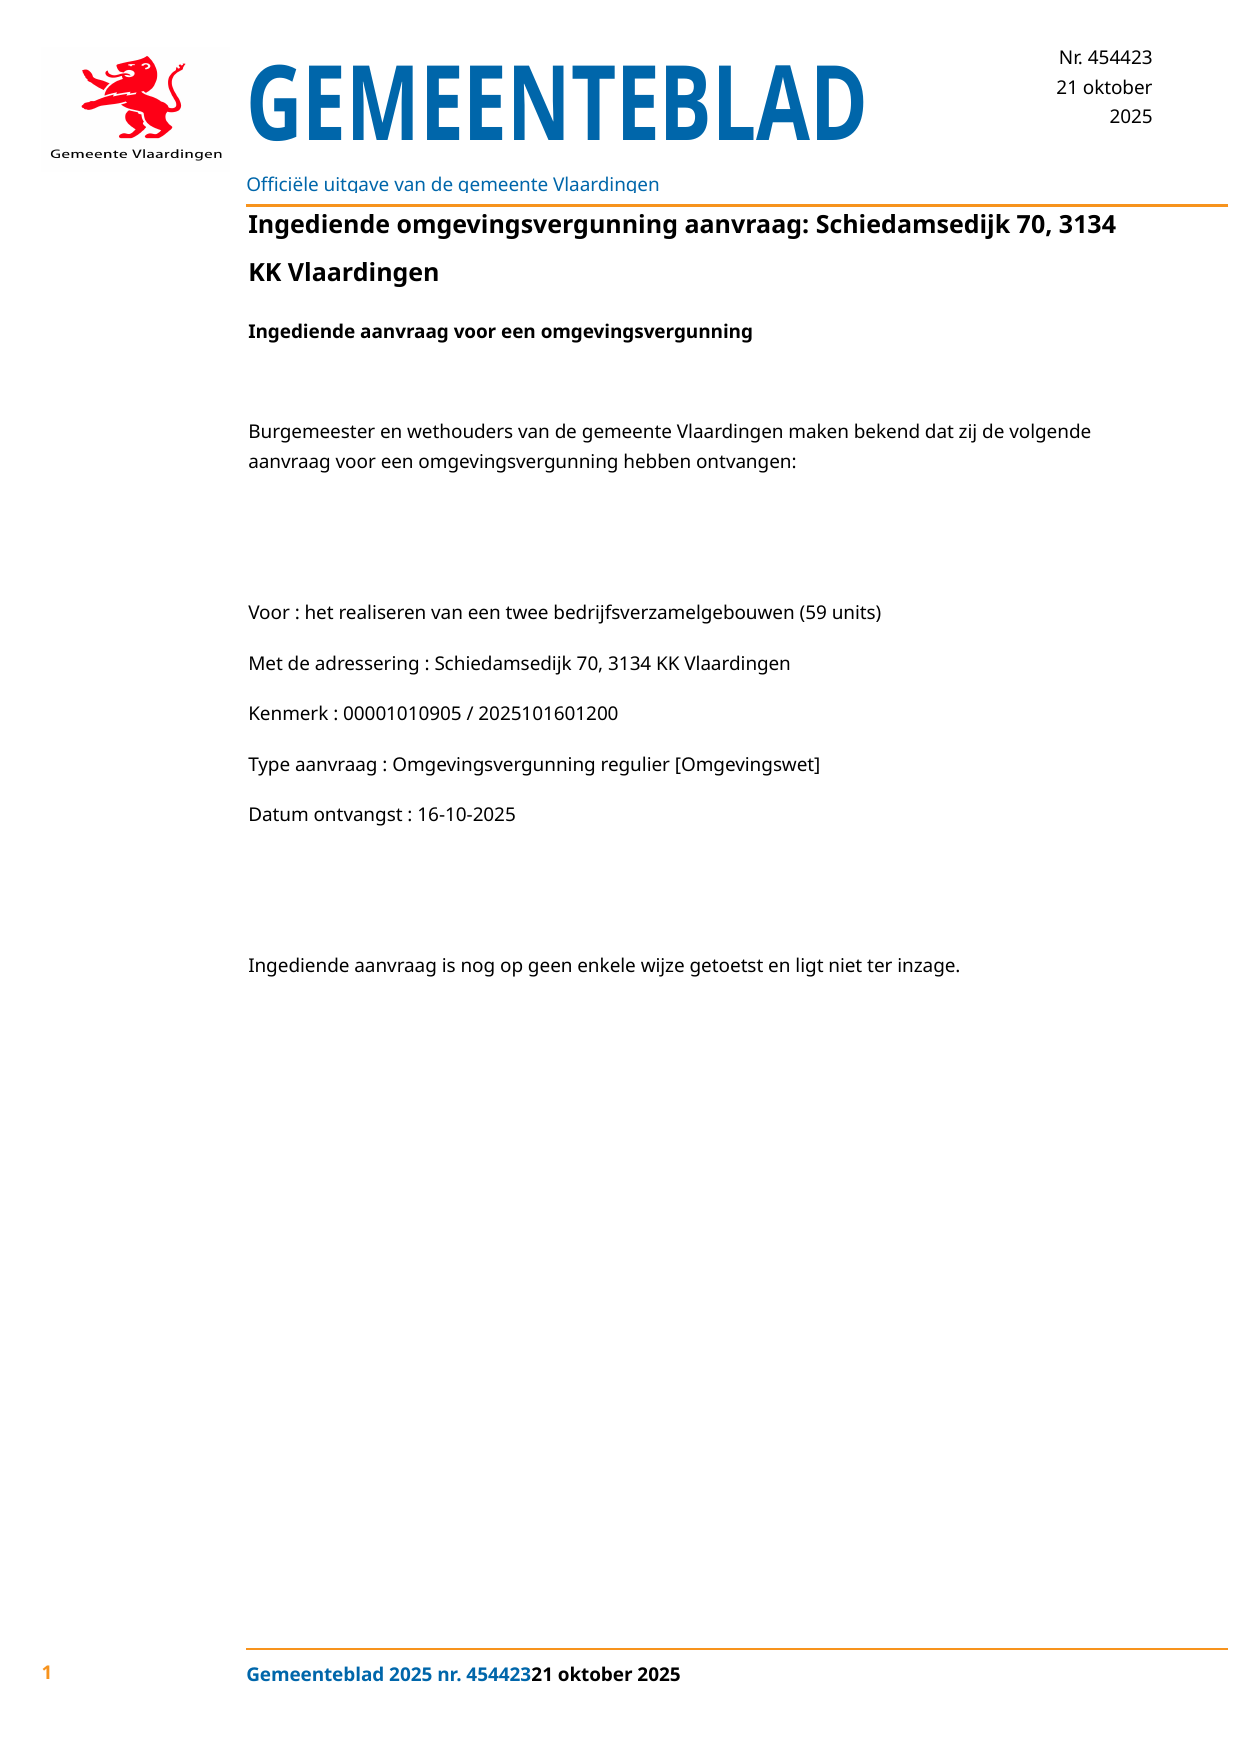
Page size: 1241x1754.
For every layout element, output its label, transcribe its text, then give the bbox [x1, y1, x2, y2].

text Ingediende omgevingsvergunning aanvraag: Schiedamsedijk 70, 3134 KK Vlaardingen [248, 207, 1152, 288]
text Burgemeester en wethouders van de gemeente Vlaardingen maken bekend dat zij de volgende aanvraag voor een omgevingsvergunning hebben ontvangen: [248, 419, 1152, 474]
text Met de adressering : Schiedamsedijk 70, 3134 KK Vlaardingen [248, 650, 1152, 676]
text Kenmerk : 00001010905 / 2025101601200 [248, 700, 1152, 726]
picture [41, 47, 231, 172]
text Type aanvraag : Omgevingsvergunning regulier [Omgevingswet] [248, 751, 1152, 777]
text Datum ontvangst : 16-10-2025 [248, 801, 1152, 827]
text Voor : het realiseren van een twee bedrijfsverzamelgebouwen (59 units) [248, 599, 1152, 625]
text Ingediende aanvraag is nog op geen enkele wijze getoetst en ligt niet ter inzage. [248, 952, 1152, 978]
text Ingediende aanvraag voor een omgevingsvergunning [248, 318, 1152, 344]
